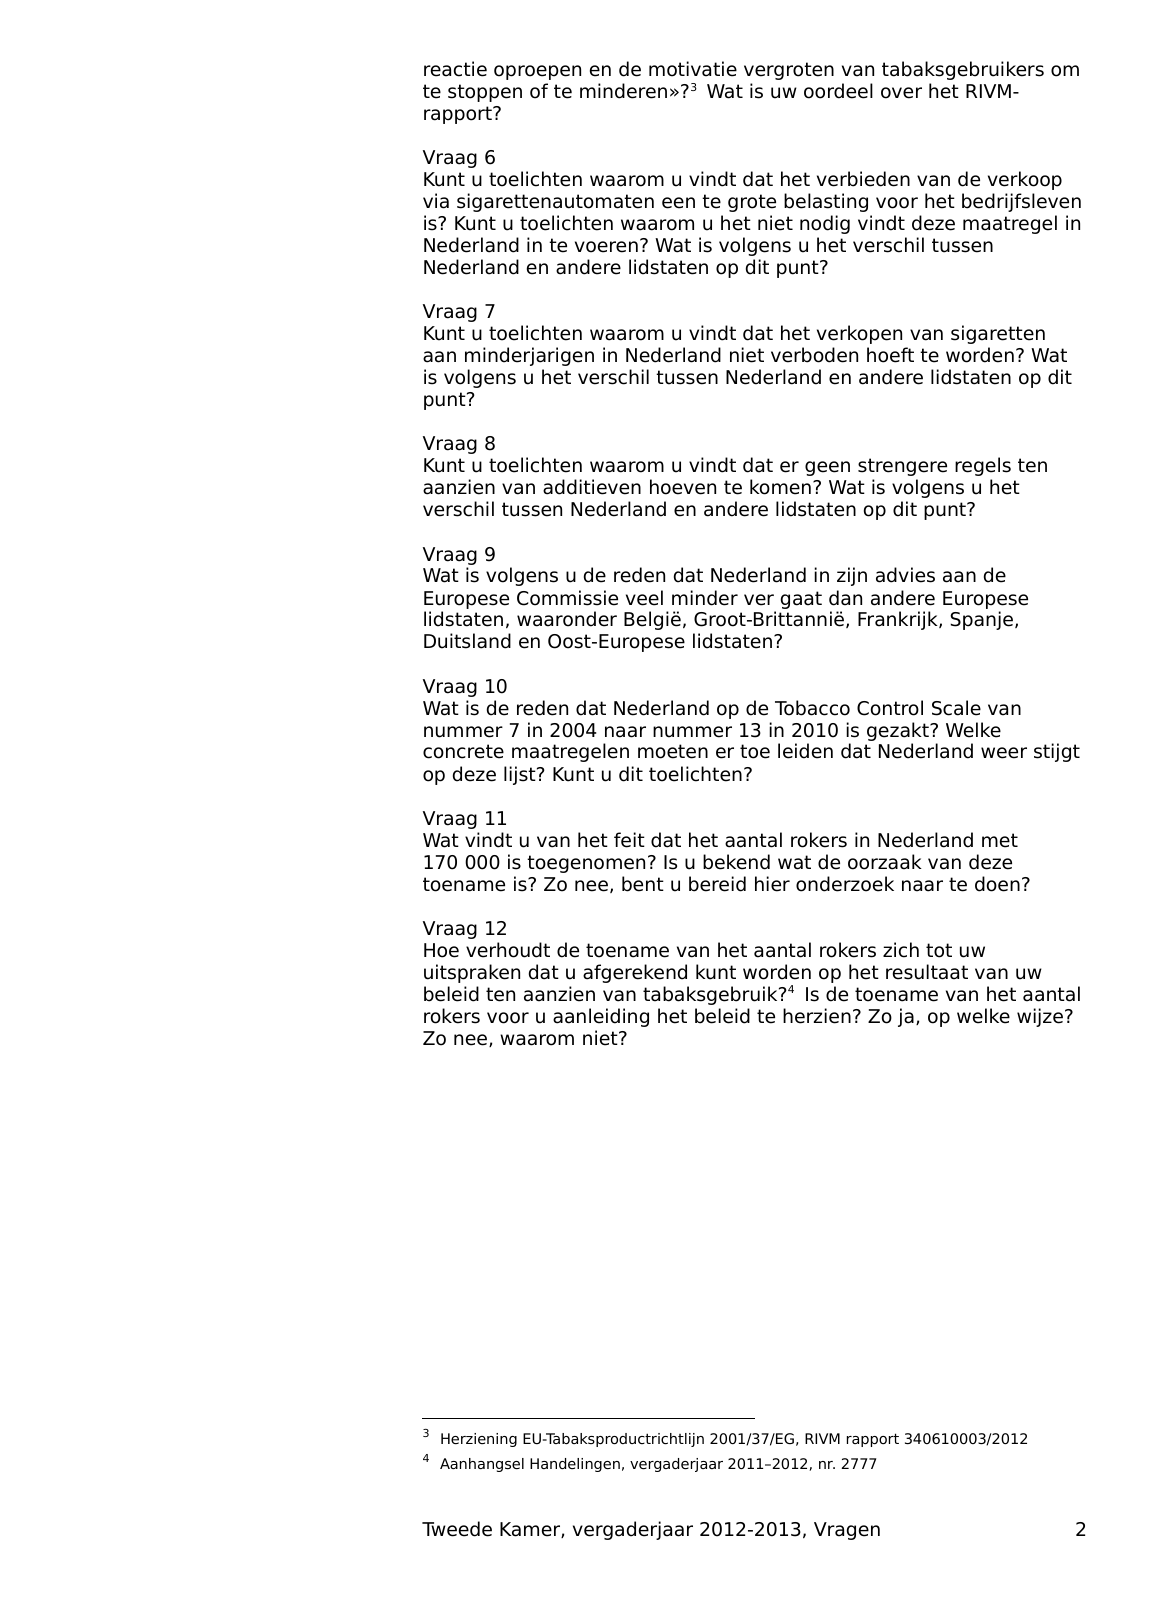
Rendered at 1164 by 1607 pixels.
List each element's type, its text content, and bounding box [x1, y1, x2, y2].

text Herziening EU-Tabaksproductrichtlijn 2001/37/EG, RIVM rapport 340610003/2012 [422, 1427, 1087, 1449]
text Wat is de reden dat Nederland op de Tobacco Control Scale van nummer 7 in 2004 naar nummer 13 in 2010 is gezakt? Welke concrete maatregelen moeten er toe leiden dat Nederland weer stijgt op deze lijst? Kunt u dit toelichten? [422, 697, 1087, 785]
text Wat is volgens u de reden dat Nederland in zijn advies aan de Europese Commissie veel minder ver gaat dan andere Europese lidstaten, waaronder België, Groot-Brittannië, Frankrijk, Spanje, Duitsland en Oost-Europese lidstaten? [422, 565, 1087, 653]
text Hoe verhoudt de toename van het aantal rokers zich tot uw uitspraken dat u afgerekend kunt worden op het resultaat van uw beleid ten aanzien van tabaksgebruik? Is de toename van het aantal rokers voor u aanleiding het beleid te herzien? Zo ja, op welke wijze? Zo nee, waarom niet? [422, 940, 1087, 1049]
text Vraag 7 [422, 301, 1087, 323]
text reactie oproepen en de motivatie vergroten van tabaksgebruikers om te stoppen of te minderen»? Wat is uw oordeel over het RIVM-rapport? [422, 59, 1087, 125]
text Aanhangsel Handelingen, vergaderjaar 2011–2012, nr. 2777 [422, 1452, 1087, 1474]
text Vraag 10 [422, 676, 1087, 697]
text Kunt u toelichten waarom u vindt dat er geen strengere regels ten aanzien van additieven hoeven te komen? Wat is volgens u het verschil tussen Nederland en andere lidstaten op dit punt? [422, 455, 1087, 521]
text Kunt u toelichten waarom u vindt dat het verbieden van de verkoop via sigarettenautomaten een te grote belasting voor het bedrijfsleven is? Kunt u toelichten waarom u het niet nodig vindt deze maatregel in Nederland in te voeren? Wat is volgens u het verschil tussen Nederland en andere lidstaten op dit punt? [422, 169, 1087, 279]
text Kunt u toelichten waarom u vindt dat het verkopen van sigaretten aan minderjarigen in Nederland niet verboden hoeft te worden? Wat is volgens u het verschil tussen Nederland en andere lidstaten op dit punt? [422, 323, 1087, 411]
text Vraag 12 [422, 918, 1087, 940]
text Vraag 9 [422, 543, 1087, 565]
text Vraag 8 [422, 433, 1087, 455]
text Wat vindt u van het feit dat het aantal rokers in Nederland met 170 000 is toegenomen? Is u bekend wat de oorzaak van deze toename is? Zo nee, bent u bereid hier onderzoek naar te doen? [422, 829, 1087, 896]
text Vraag 11 [422, 808, 1087, 829]
text Vraag 6 [422, 147, 1087, 169]
